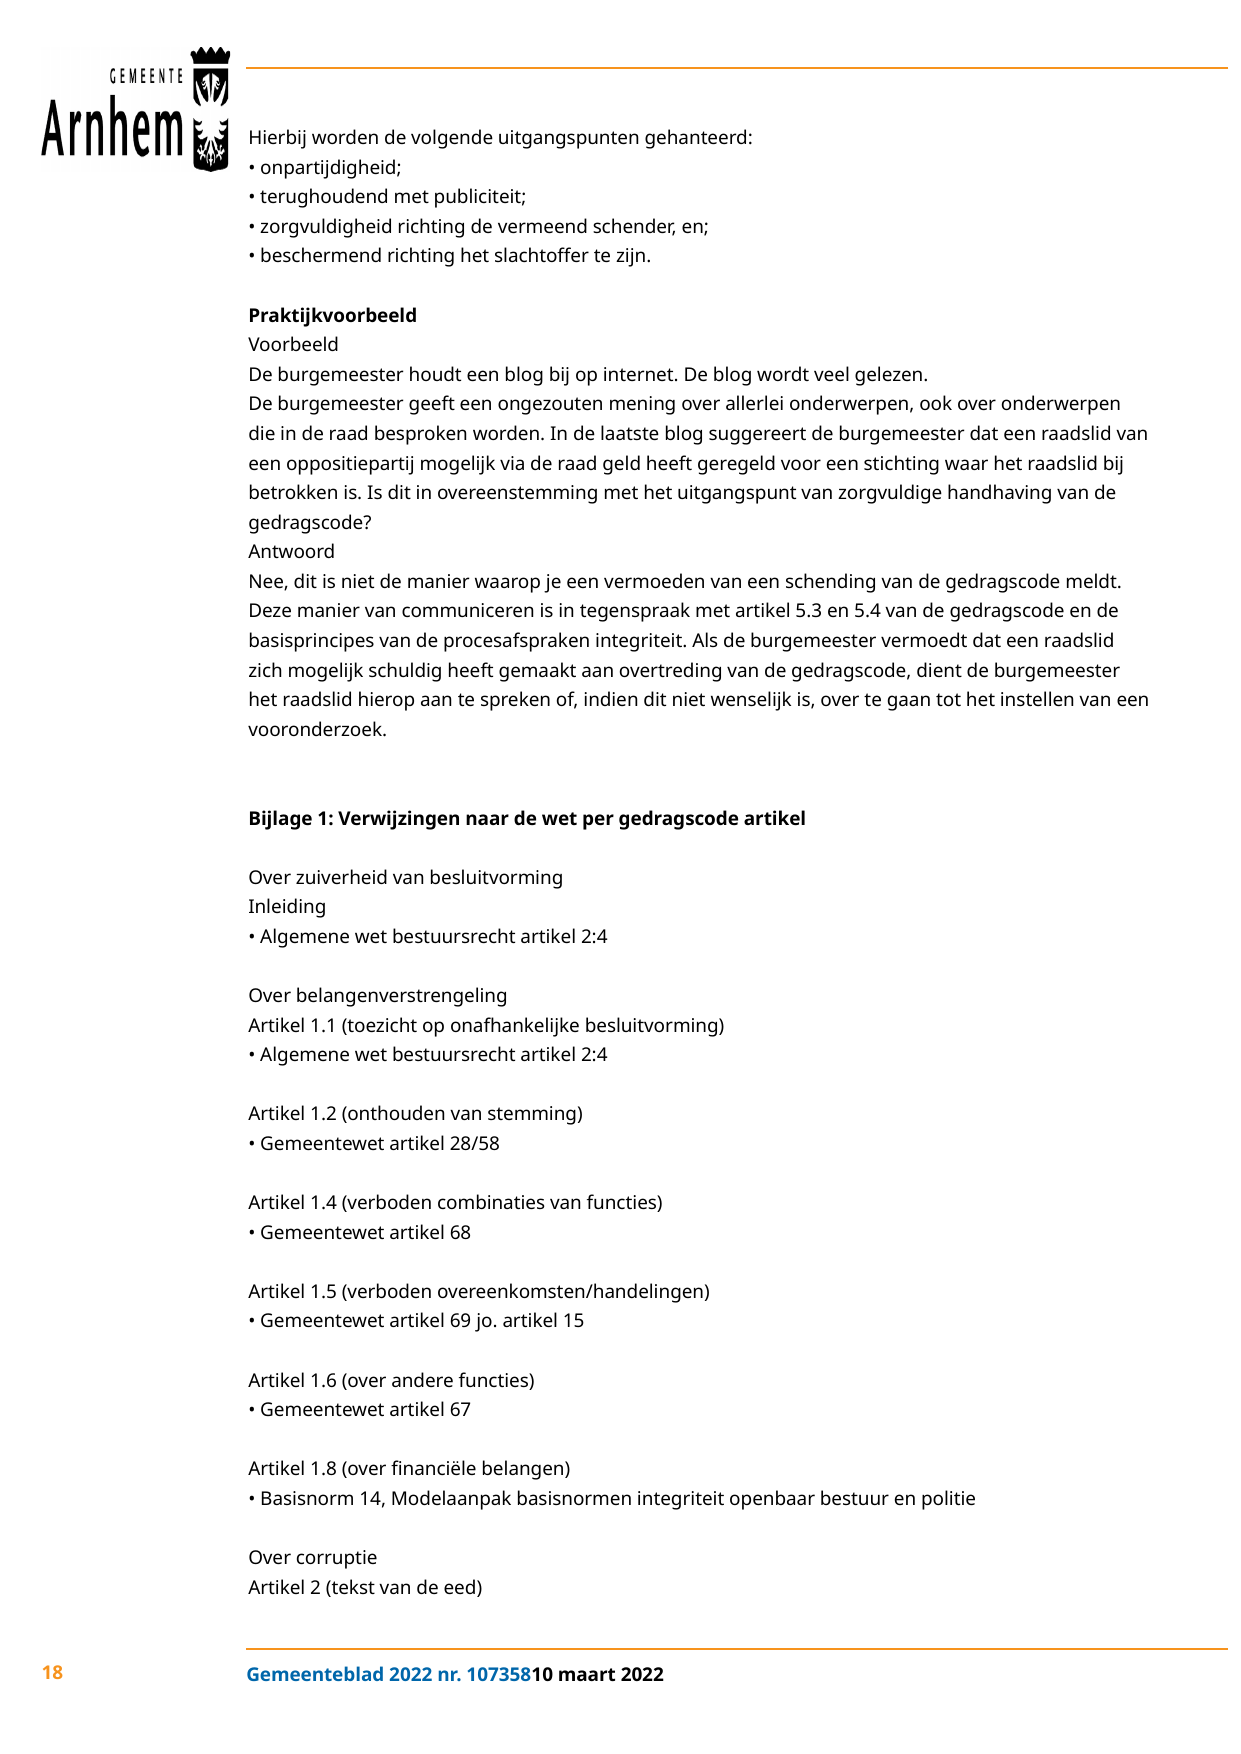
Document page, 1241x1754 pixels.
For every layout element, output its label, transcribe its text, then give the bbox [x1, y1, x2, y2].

text • Gemeentewet artikel 69 jo. artikel 15 [248, 1308, 1152, 1333]
text • Gemeentewet artikel 68 [248, 1219, 1152, 1245]
text Inleiding [248, 893, 1152, 919]
text • beschermend richting het slachtoffer te zijn. [248, 243, 1152, 268]
text • zorgvuldigheid richting de vermeend schender, en; [248, 213, 1152, 239]
text De burgemeester houdt een blog bij op internet. De blog wordt veel gelezen. [248, 361, 1152, 387]
text • terughoudend met publiciteit; [248, 183, 1152, 209]
text Antwoord [248, 538, 1152, 564]
picture [41, 47, 231, 172]
text • Algemene wet bestuursrecht artikel 2:4 [248, 1041, 1152, 1067]
text Over belangenverstrengeling [248, 982, 1152, 1008]
text Artikel 1.4 (verboden combinaties van functies) [248, 1189, 1152, 1215]
text Hierbij worden de volgende uitgangspunten gehanteerd: [248, 124, 1152, 150]
text De burgemeester geeft een ongezouten mening over allerlei onderwerpen, ook over onderwerpen die in de raad besproken worden. In de laatste blog suggereert de burgemeester dat een raadslid van een oppositiepartij mogelijk via de raad geld heeft geregeld voor een stichting waar het raadslid bij betrokken is. Is dit in overeenstemming met het uitgangspunt van zorgvuldige handhaving van de gedragscode? [248, 391, 1152, 535]
text Over zuiverheid van besluitvorming [248, 864, 1152, 890]
text Praktijkvoorbeeld [248, 302, 1152, 328]
text Artikel 1.6 (over andere functies) [248, 1367, 1152, 1393]
text Artikel 1.8 (over financiële belangen) [248, 1456, 1152, 1481]
text • Gemeentewet artikel 28/58 [248, 1130, 1152, 1156]
text Artikel 1.5 (verboden overeenkomsten/handelingen) [248, 1278, 1152, 1304]
text Over corruptie [248, 1544, 1152, 1570]
text Artikel 2 (tekst van de eed) [248, 1574, 1152, 1600]
text • Algemene wet bestuursrecht artikel 2:4 [248, 923, 1152, 949]
text Artikel 1.1 (toezicht op onafhankelijke besluitvorming) [248, 1012, 1152, 1038]
text Bijlage 1: Verwijzingen naar de wet per gedragscode artikel [248, 805, 1152, 831]
text • Basisnorm 14, Modelaanpak basisnormen integriteit openbaar bestuur en politie [248, 1485, 1152, 1511]
text Artikel 1.2 (onthouden van stemming) [248, 1101, 1152, 1126]
text • onpartijdigheid; [248, 154, 1152, 180]
text Nee, dit is niet de manier waarop je een vermoeden van een schending van de gedragscode meldt. Deze manier van communiceren is in tegenspraak met artikel 5.3 en 5.4 van de gedragscode en de basisprincipes van de procesafspraken integriteit. Als de burgemeester vermoedt dat een raadslid zich mogelijk schuldig heeft gemaakt aan overtreding van de gedragscode, dient de burgemeester het raadslid hierop aan te spreken of, indien dit niet wenselijk is, over te gaan tot het instellen van een vooronderzoek. [248, 568, 1152, 742]
text Voorbeeld [248, 331, 1152, 357]
text • Gemeentewet artikel 67 [248, 1396, 1152, 1422]
